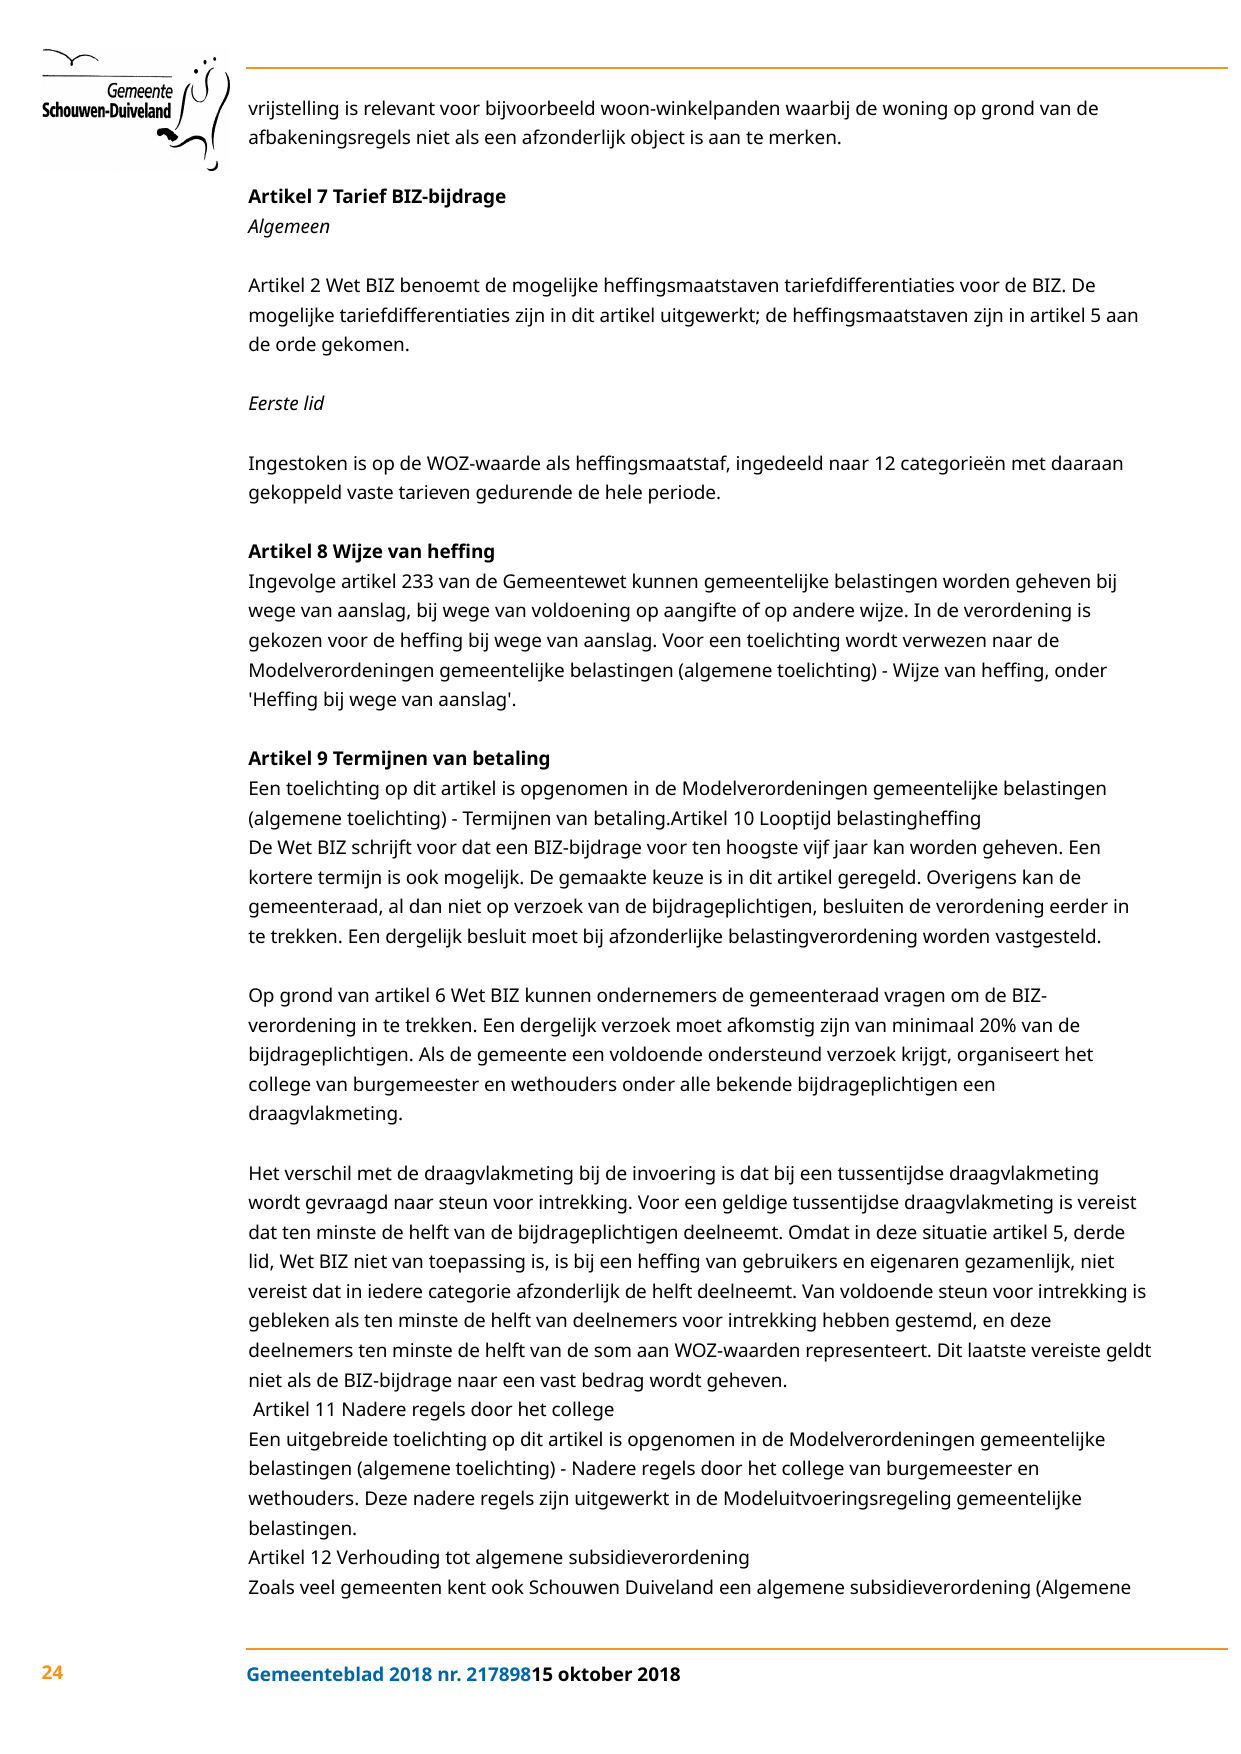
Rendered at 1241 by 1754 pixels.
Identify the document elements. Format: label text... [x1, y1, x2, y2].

text Het verschil met de draagvlakmeting bij de invoering is dat bij een tussentijdse draagvlakmeting wordt gevraagd naar steun voor intrekking. Voor een geldige tussentijdse draagvlakmeting is vereist dat ten minste de helft van de bijdrageplichtigen deelneemt. Omdat in deze situatie artikel 5, derde lid, Wet BIZ niet van toepassing is, is bij een heffing van gebruikers en eigenaren gezamenlijk, niet vereist dat in iedere categorie afzonderlijk de helft deelneemt. Van voldoende steun voor intrekking is gebleken als ten minste de helft van deelnemers voor intrekking hebben gestemd, en deze deelnemers ten minste de helft van de som aan WOZ-waarden representeert. Dit laatste vereiste geldt niet als de BIZ-bijdrage naar een vast bedrag wordt geheven. [248, 1160, 1152, 1393]
text Eerste lid [248, 391, 1152, 416]
text Artikel 7 Tarief BIZ-bijdrage [248, 183, 1152, 209]
text Zoals veel gemeenten kent ook Schouwen Duiveland een algemene subsidieverordening (Algemene [248, 1574, 1152, 1600]
text Op grond van artikel 6 Wet BIZ kunnen ondernemers de gemeenteraad vragen om de BIZ-verordening in te trekken. Een dergelijk verzoek moet afkomstig zijn van minimaal 20% van de bijdrageplichtigen. Als de gemeente een voldoende ondersteund verzoek krijgt, organiseert het college van burgemeester en wethouders onder alle bekende bijdrageplichtigen een draagvlakmeting. [248, 982, 1152, 1126]
text Artikel 8 Wijze van heffing [248, 538, 1152, 564]
text Artikel 12 Verhouding tot algemene subsidieverordening [248, 1544, 1152, 1570]
picture [41, 47, 231, 172]
text Ingevolge artikel 233 van de Gemeentewet kunnen gemeentelijke belastingen worden geheven bij wege van aanslag, bij wege van voldoening op aangifte of op andere wijze. In de verordening is gekozen voor de heffing bij wege van aanslag. Voor een toelichting wordt verwezen naar de Modelverordeningen gemeentelijke belastingen (algemene toelichting) - Wijze van heffing, onder 'Heffing bij wege van aanslag'. [248, 568, 1152, 712]
text Ingestoken is op de WOZ-waarde als heffingsmaatstaf, ingedeeld naar 12 categorieën met daaraan gekoppeld vaste tarieven gedurende de hele periode. [248, 450, 1152, 505]
text Artikel 9 Termijnen van betaling [248, 746, 1152, 771]
text Algemeen [248, 213, 1152, 239]
text Artikel 2 Wet BIZ benoemt de mogelijke heffingsmaatstaven tariefdifferentiaties voor de BIZ. De mogelijke tariefdifferentiaties zijn in dit artikel uitgewerkt; de heffingsmaatstaven zijn in artikel 5 aan de orde gekomen. [248, 272, 1152, 357]
text vrijstelling is relevant voor bijvoorbeeld woon-winkelpanden waarbij de woning op grond van de afbakeningsregels niet als een afzonderlijk object is aan te merken. [248, 95, 1152, 150]
text Een uitgebreide toelichting op dit artikel is opgenomen in de Modelverordeningen gemeentelijke belastingen (algemene toelichting) - Nadere regels door het college van burgemeester en wethouders. Deze nadere regels zijn uitgewerkt in de Modeluitvoeringsregeling gemeentelijke belastingen. [248, 1426, 1152, 1541]
text Een toelichting op dit artikel is opgenomen in de Modelverordeningen gemeentelijke belastingen (algemene toelichting) - Termijnen van betaling.Artikel 10 Looptijd belastingheffing [248, 775, 1152, 831]
text De Wet BIZ schrijft voor dat een BIZ-bijdrage voor ten hoogste vijf jaar kan worden geheven. Een kortere termijn is ook mogelijk. De gemaakte keuze is in dit artikel geregeld. Overigens kan de gemeenteraad, al dan niet op verzoek van de bijdrageplichtigen, besluiten de verordening eerder in te trekken. Een dergelijk besluit moet bij afzonderlijke belastingverordening worden vastgesteld. [248, 834, 1152, 949]
text Artikel 11 Nadere regels door het college [248, 1396, 1152, 1422]
